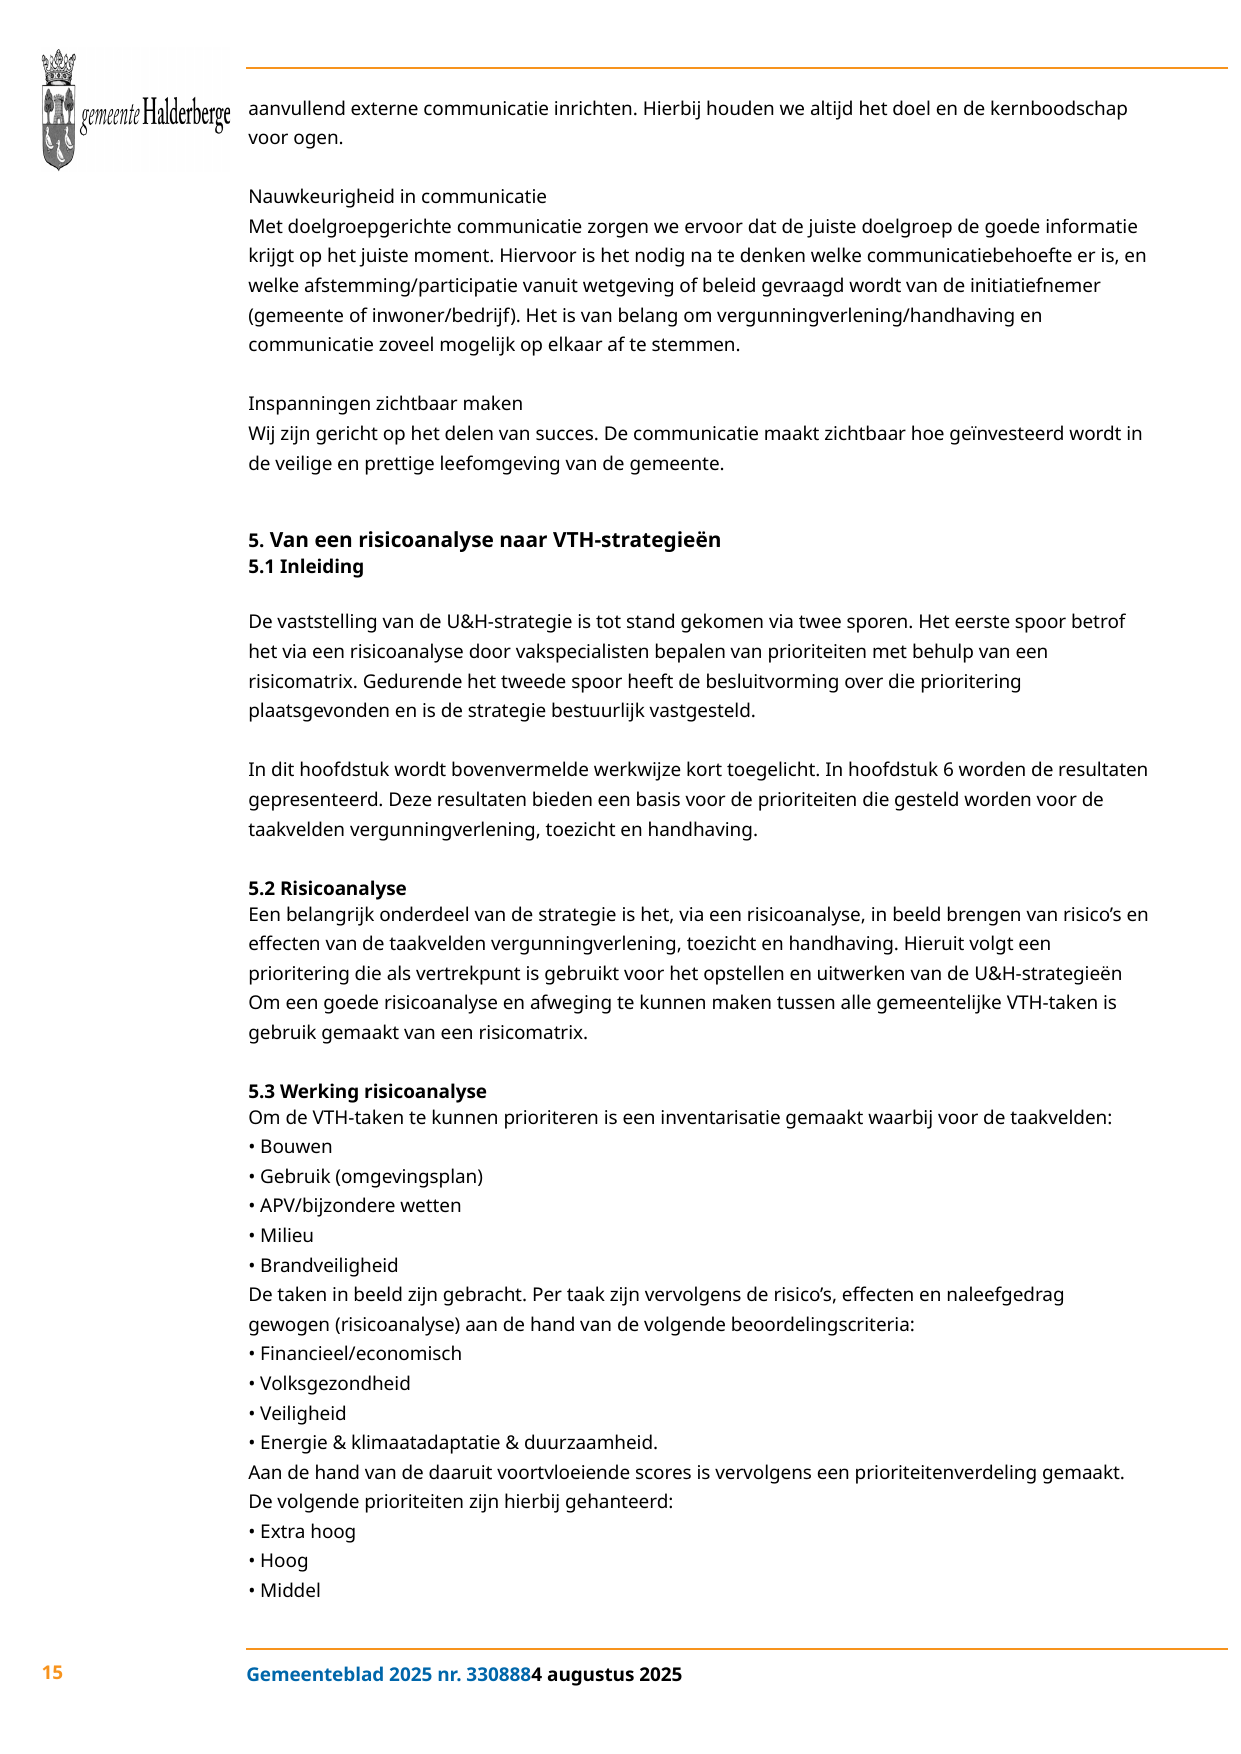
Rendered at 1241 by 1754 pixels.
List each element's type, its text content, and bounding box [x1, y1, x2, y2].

text 5.3 Werking risicoanalyse [248, 1078, 1152, 1104]
text • APV/bijzondere wetten [248, 1193, 1152, 1218]
text Nauwkeurigheid in communicatie [248, 183, 1152, 209]
text 5.1 Inleiding [248, 553, 1152, 579]
text aanvullend externe communicatie inrichten. Hierbij houden we altijd het doel en de kernboodschap voor ogen. [248, 95, 1152, 150]
text 5.2 Risicoanalyse [248, 875, 1152, 901]
text Om een goede risicoanalyse en afweging te kunnen maken tussen alle gemeentelijke VTH-taken is gebruik gemaakt van een risicomatrix. [248, 989, 1152, 1045]
text De vaststelling van de U&H-strategie is tot stand gekomen via twee sporen. Het eerste spoor betrof het via een risicoanalyse door vakspecialisten bepalen van prioriteiten met behulp van een risicomatrix. Gedurende het tweede spoor heeft de besluitvorming over die prioritering plaatsgevonden en is de strategie bestuurlijk vastgesteld. [248, 609, 1152, 723]
text De taken in beeld zijn gebracht. Per taak zijn vervolgens de risico’s, effecten en naleefgedrag gewogen (risicoanalyse) aan de hand van de volgende beoordelingscriteria: [248, 1281, 1152, 1337]
text • Energie & klimaatadaptatie & duurzaamheid. [248, 1429, 1152, 1455]
picture [41, 47, 231, 172]
text • Extra hoog [248, 1518, 1152, 1544]
text Inspanningen zichtbaar maken [248, 391, 1152, 416]
text • Financieel/economisch [248, 1341, 1152, 1366]
text Wij zijn gericht op het delen van succes. De communicatie maakt zichtbaar hoe geïnvesteerd wordt in de veilige en prettige leefomgeving van de gemeente. [248, 420, 1152, 476]
text • Brandveiligheid [248, 1252, 1152, 1278]
text • Hoog [248, 1548, 1152, 1573]
text • Volksgezondheid [248, 1370, 1152, 1396]
text Met doelgroepgerichte communicatie zorgen we ervoor dat de juiste doelgroep de goede informatie krijgt op het juiste moment. Hiervoor is het nodig na te denken welke communicatiebehoefte er is, en welke afstemming/participatie vanuit wetgeving of beleid gevraagd wordt van de initiatiefnemer (gemeente of inwoner/bedrijf). Het is van belang om vergunningverlening/handhaving en communicatie zoveel mogelijk op elkaar af te stemmen. [248, 213, 1152, 357]
text • Gebruik (omgevingsplan) [248, 1163, 1152, 1189]
text 5. Van een risicoanalyse naar VTH-strategieën [248, 525, 1152, 553]
text Aan de hand van de daaruit voortvloeiende scores is vervolgens een prioriteitenverdeling gemaakt. De volgende prioriteiten zijn hierbij gehanteerd: [248, 1459, 1152, 1514]
text Een belangrijk onderdeel van de strategie is het, via een risicoanalyse, in beeld brengen van risico’s en effecten van de taakvelden vergunningverlening, toezicht en handhaving. Hieruit volgt een prioritering die als vertrekpunt is gebruikt voor het opstellen en uitwerken van de U&H-strategieën [248, 901, 1152, 986]
text • Bouwen [248, 1133, 1152, 1159]
text In dit hoofdstuk wordt bovenvermelde werkwijze kort toegelicht. In hoofdstuk 6 worden de resultaten gepresenteerd. Deze resultaten bieden een basis voor de prioriteiten die gesteld worden voor de taakvelden vergunningverlening, toezicht en handhaving. [248, 757, 1152, 842]
text • Veiligheid [248, 1400, 1152, 1426]
text • Milieu [248, 1222, 1152, 1248]
text • Middel [248, 1577, 1152, 1603]
text Om de VTH-taken te kunnen prioriteren is een inventarisatie gemaakt waarbij voor de taakvelden: [248, 1104, 1152, 1130]
